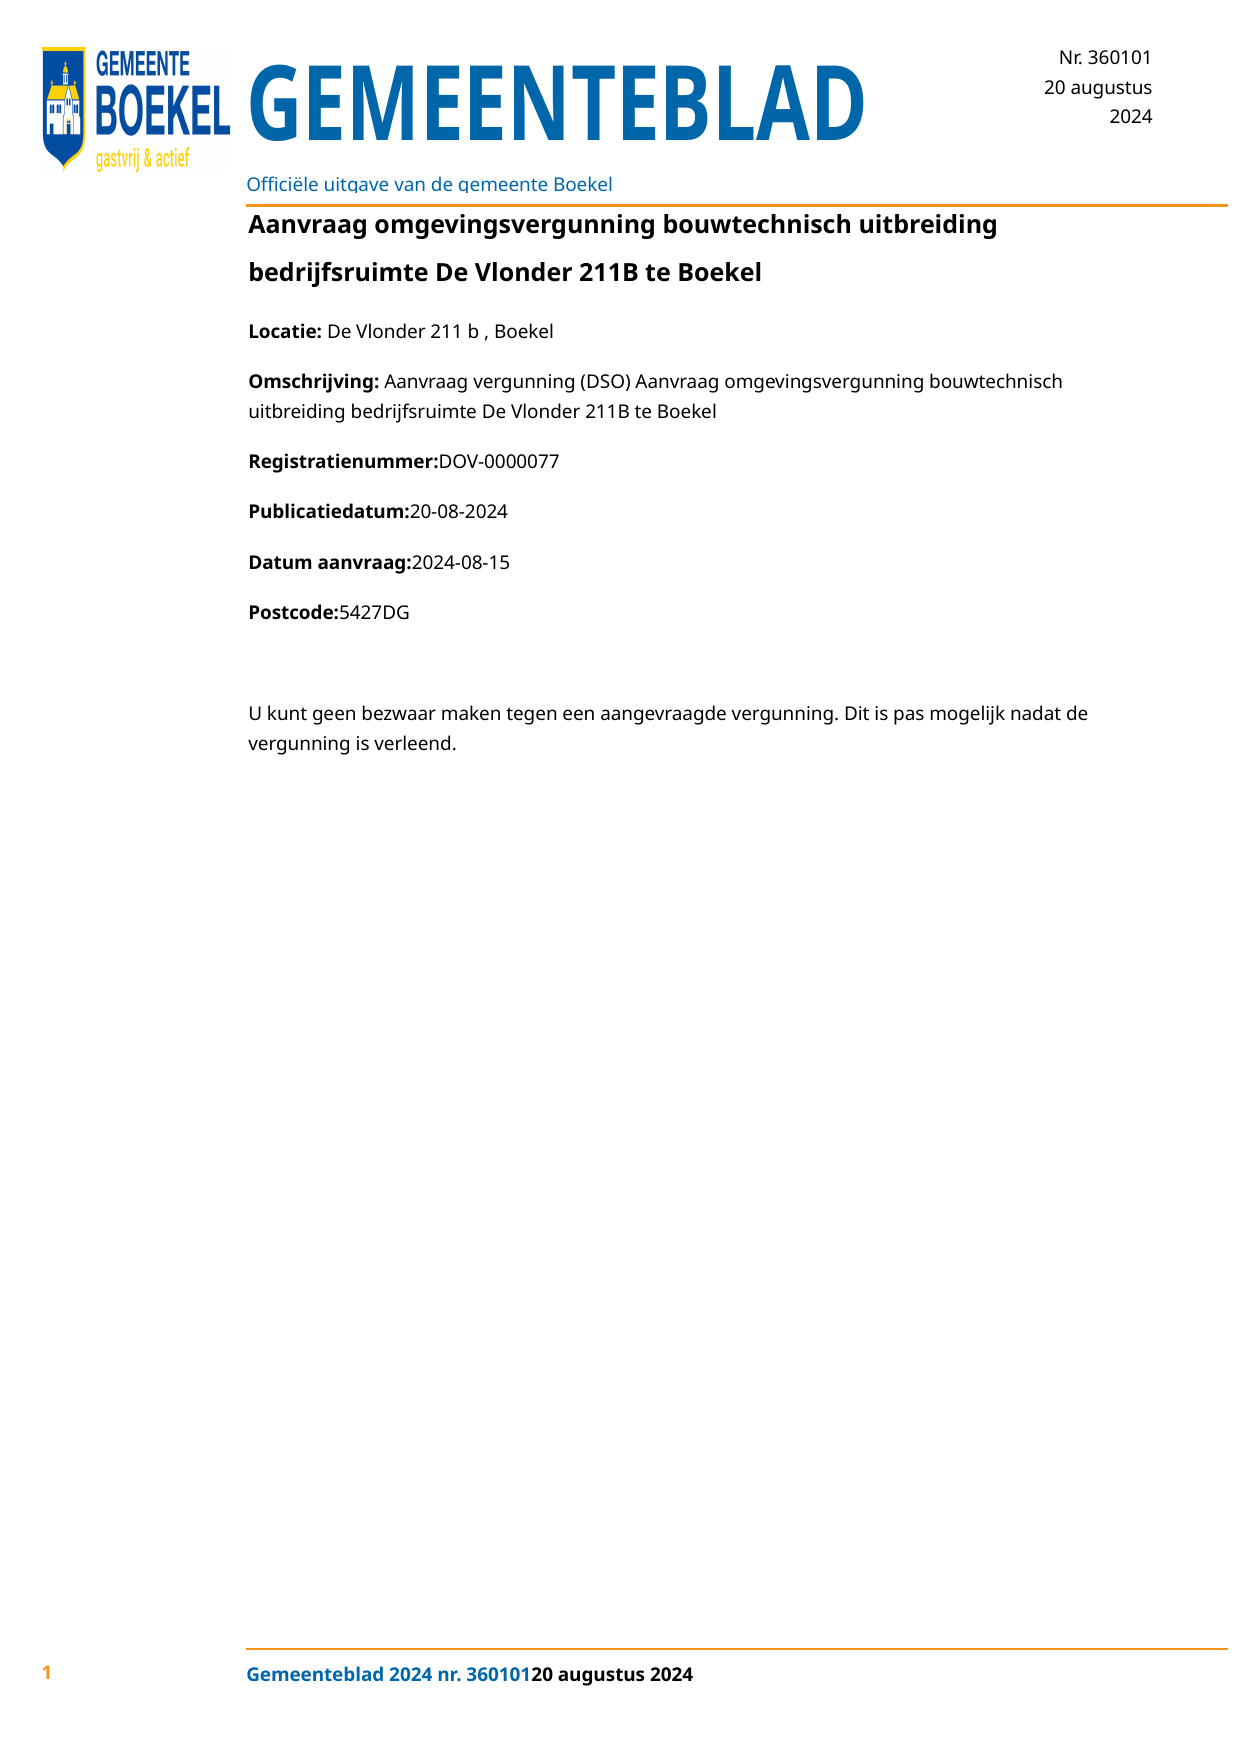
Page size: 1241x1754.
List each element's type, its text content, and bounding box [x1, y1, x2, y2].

text Datum aanvraag:2024-08-15 [248, 549, 1152, 575]
text Registratienummer:DOV-0000077 [248, 448, 1152, 474]
text Omschrijving: Aanvraag vergunning (DSO) Aanvraag omgevingsvergunning bouwtechnisch uitbreiding bedrijfsruimte De Vlonder 211B te Boekel [248, 368, 1152, 424]
text Locatie: De Vlonder 211 b , Boekel [248, 318, 1152, 344]
text Publicatiedatum:20-08-2024 [248, 499, 1152, 524]
text Aanvraag omgevingsvergunning bouwtechnisch uitbreiding bedrijfsruimte De Vlonder 211B te Boekel [248, 207, 1152, 288]
picture [41, 47, 231, 172]
text U kunt geen bezwaar maken tegen een aangevraagde vergunning. Dit is pas mogelijk nadat de vergunning is verleend. [248, 700, 1152, 756]
text Postcode:5427DG [248, 599, 1152, 625]
